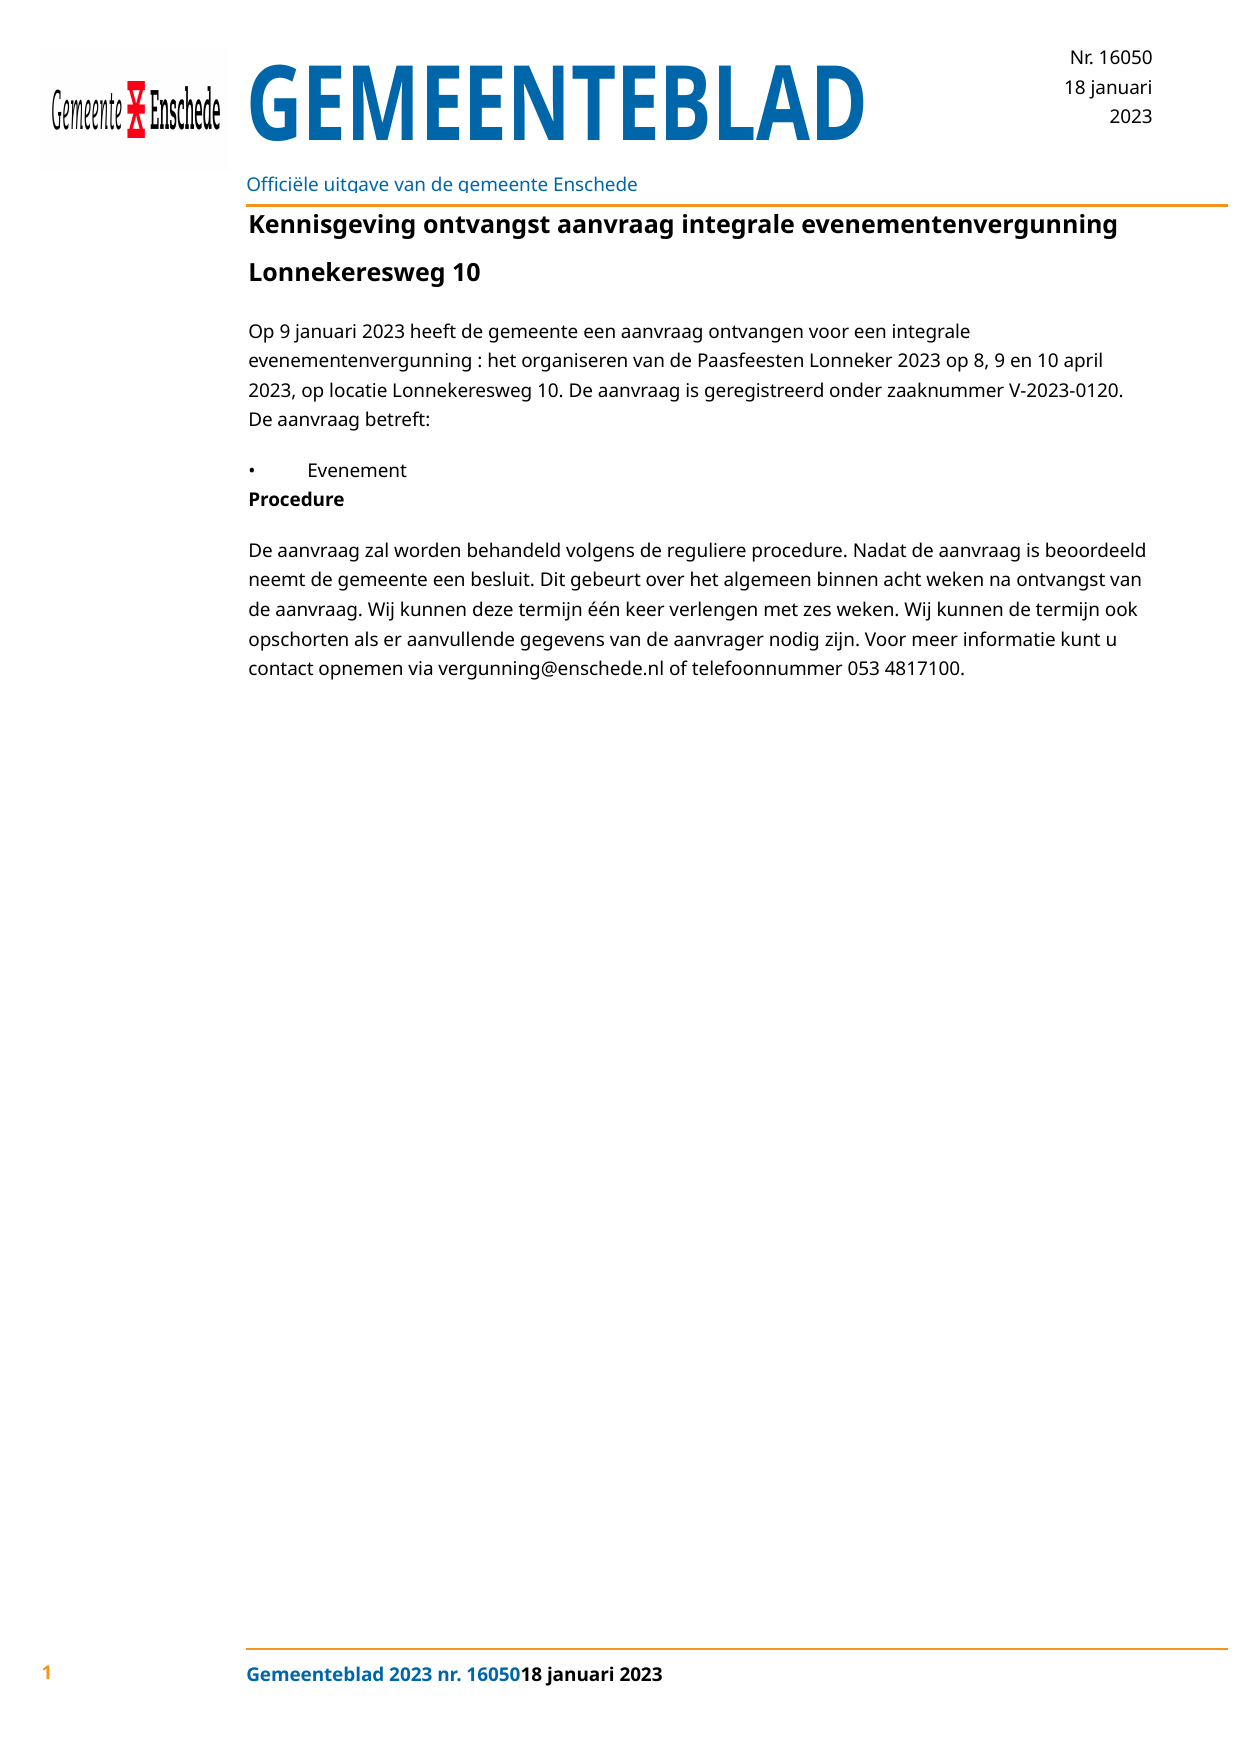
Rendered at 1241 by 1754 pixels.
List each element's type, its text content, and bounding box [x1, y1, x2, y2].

text De aanvraag zal worden behandeld volgens de reguliere procedure. Nadat de aanvraag is beoordeeld neemt de gemeente een besluit. Dit gebeurt over het algemeen binnen acht weken na ontvangst van de aanvraag. Wij kunnen deze termijn één keer verlengen met zes weken. Wij kunnen de termijn ook opschorten als er aanvullende gegevens van de aanvrager nodig zijn. Voor meer informatie kunt u contact opnemen via vergunning@enschede.nl of telefoonnummer 053 4817100. [248, 537, 1152, 681]
text Op 9 januari 2023 heeft de gemeente een aanvraag ontvangen voor een integrale evenementenvergunning : het organiseren van de Paasfeesten Lonneker 2023 op 8, 9 en 10 april 2023, op locatie Lonnekeresweg 10. De aanvraag is geregistreerd onder zaaknummer V-2023-0120. De aanvraag betreft: [248, 318, 1152, 432]
picture [41, 47, 231, 172]
list Evenement [248, 457, 1152, 483]
text Procedure [248, 487, 1152, 512]
text Kennisgeving ontvangst aanvraag integrale evenementenvergunning Lonnekeresweg 10 [248, 207, 1152, 288]
